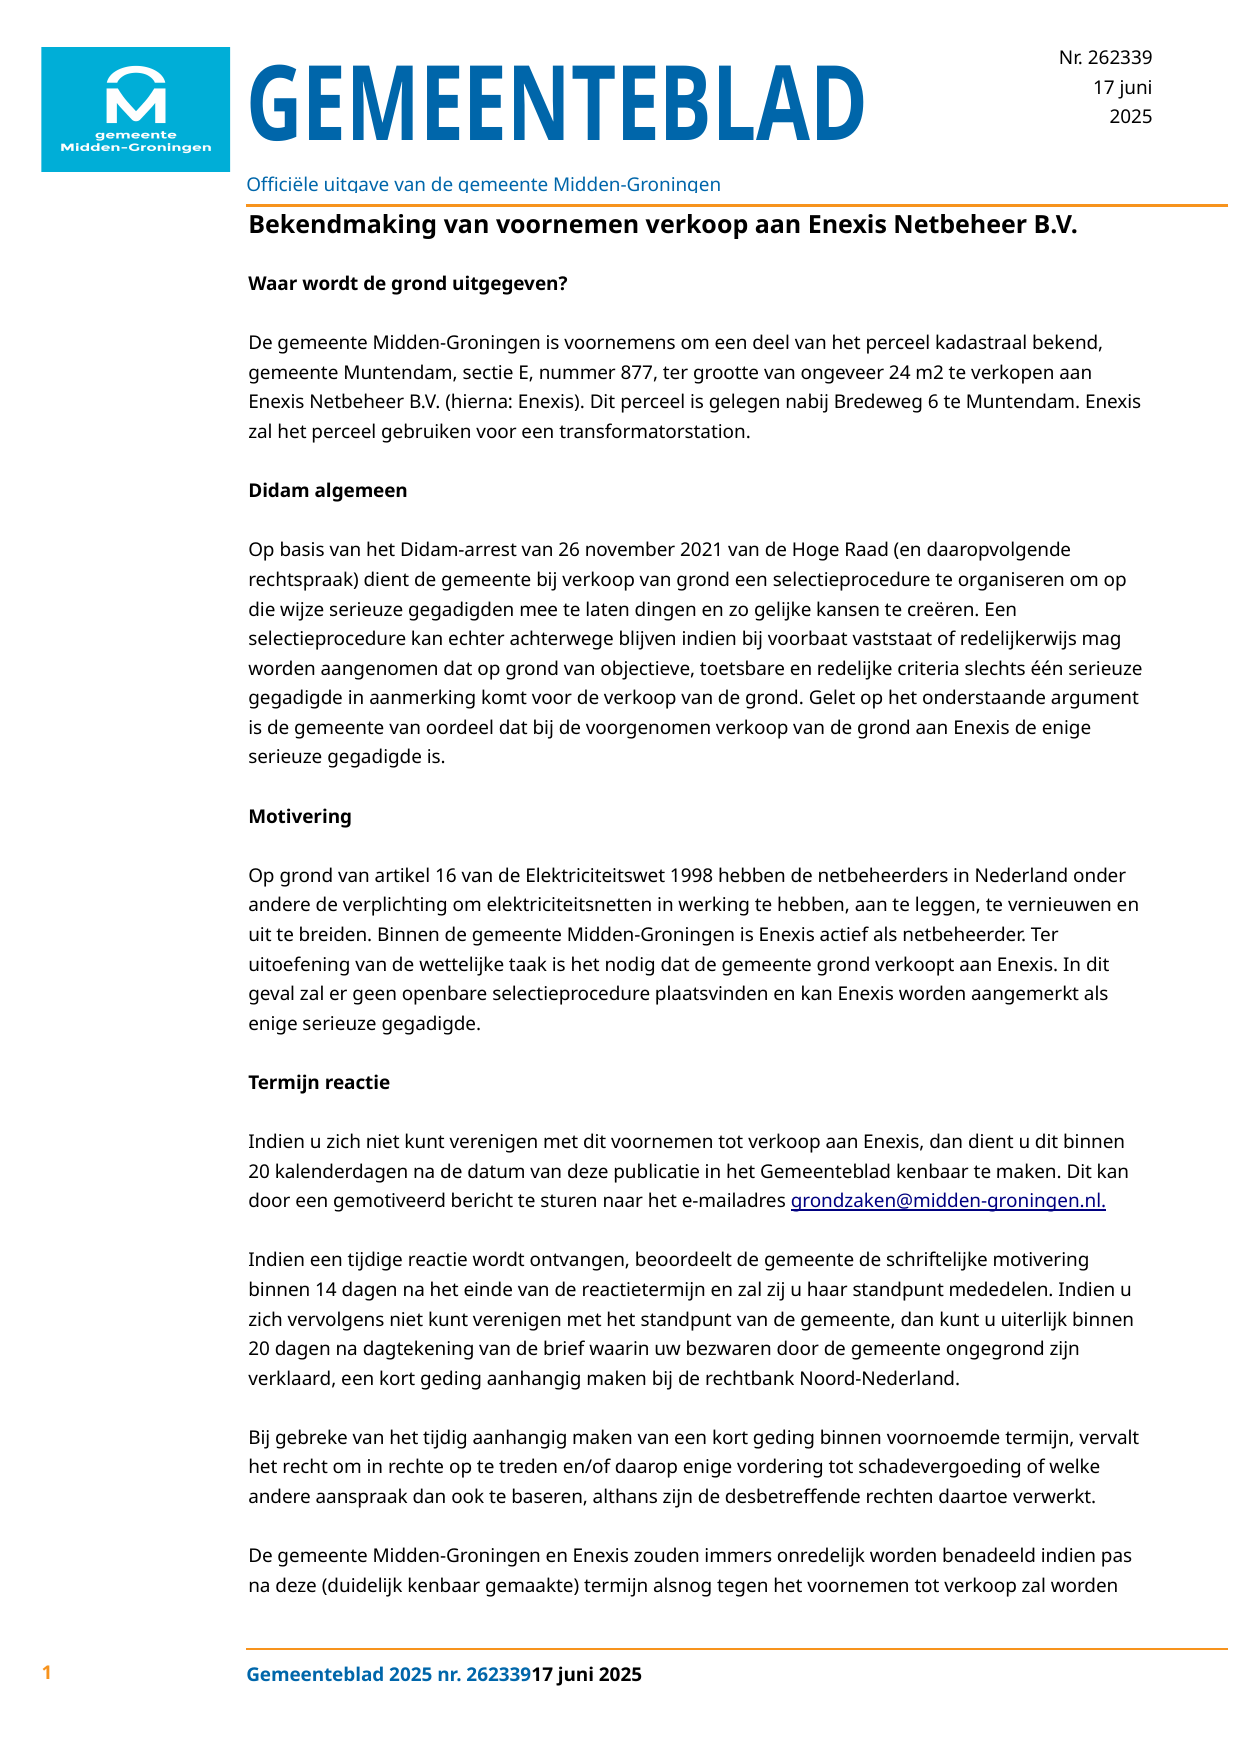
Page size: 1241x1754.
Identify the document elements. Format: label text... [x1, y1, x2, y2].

text Motivering [248, 803, 1152, 828]
text De gemeente Midden-Groningen en Enexis zouden immers onredelijk worden benadeeld indien pas na deze (duidelijk kenbaar gemaakte) termijn alsnog tegen het voornemen tot verkoop zal worden [248, 1542, 1152, 1598]
text Waar wordt de grond uitgegeven? [248, 270, 1152, 296]
text Bij gebreke van het tijdig aanhangig maken van een kort geding binnen voornoemde termijn, vervalt het recht om in rechte op te treden en/of daarop enige vordering tot schadevergoeding of welke andere aanspraak dan ook te baseren, althans zijn de desbetreffende rechten daartoe verwerkt. [248, 1424, 1152, 1509]
text Didam algemeen [248, 477, 1152, 503]
text De gemeente Midden-Groningen is voornemens om een deel van het perceel kadastraal bekend, gemeente Muntendam, sectie E, nummer 877, ter grootte van ongeveer 24 m2 te verkopen aan Enexis Netbeheer B.V. (hierna: Enexis). Dit perceel is gelegen nabij Bredeweg 6 te Muntendam. Enexis zal het perceel gebruiken voor een transformatorstation. [248, 329, 1152, 444]
picture [108, 66, 164, 82]
text Indien u zich niet kunt verenigen met dit voornemen tot verkoop aan Enexis, dan dient u dit binnen 20 kalenderdagen na de datum van deze publicatie in het Gemeenteblad kenbaar te maken. Dit kan door een gemotiveerd bericht te sturen naar het e-mailadres grondzaken@midden-groningen.nl. [248, 1128, 1152, 1213]
text Indien een tijdige reactie wordt ontvangen, beoordeelt de gemeente de schriftelijke motivering binnen 14 dagen na het einde van de reactietermijn en zal zij u haar standpunt mededelen. Indien u zich vervolgens niet kunt verenigen met het standpunt van de gemeente, dan kunt u uiterlijk binnen 20 dagen na dagtekening van de brief waarin uw bezwaren door de gemeente ongegrond zijn verklaard, een kort geding aanhangig maken bij de rechtbank Noord-Nederland. [248, 1247, 1152, 1391]
text Bekendmaking van voornemen verkoop aan Enexis Netbeheer B.V. [248, 207, 1152, 241]
text Op grond van artikel 16 van de Elektriciteitswet 1998 hebben de netbeheerders in Nederland onder andere de verplichting om elektriciteitsnetten in werking te hebben, aan te leggen, te vernieuwen en uit te breiden. Binnen de gemeente Midden-Groningen is Enexis actief als netbeheerder. Ter uitoefening van de wettelijke taak is het nodig dat de gemeente grond verkoopt aan Enexis. In dit geval zal er geen openbare selectieprocedure plaatsvinden en kan Enexis worden aangemerkt als enige serieuze gegadigde. [248, 862, 1152, 1036]
text Termijn reactie [248, 1069, 1152, 1095]
text Op basis van het Didam-arrest van 26 november 2021 van de Hoge Raad (en daaropvolgende rechtspraak) dient de gemeente bij verkoop van grond een selectieprocedure te organiseren om op die wijze serieuze gegadigden mee te laten dingen en zo gelijke kansen te creëren. Een selectieprocedure kan echter achterwege blijven indien bij voorbaat vaststaat of redelijkerwijs mag worden aangenomen dat op grond van objectieve, toetsbare en redelijke criteria slechts één serieuze gegadigde in aanmerking komt voor de verkoop van de grond. Gelet op het onderstaande argument is de gemeente van oordeel dat bij de voorgenomen verkoop van de grond aan Enexis de enige serieuze gegadigde is. [248, 537, 1152, 769]
picture [184, 146, 190, 153]
picture [107, 89, 165, 122]
